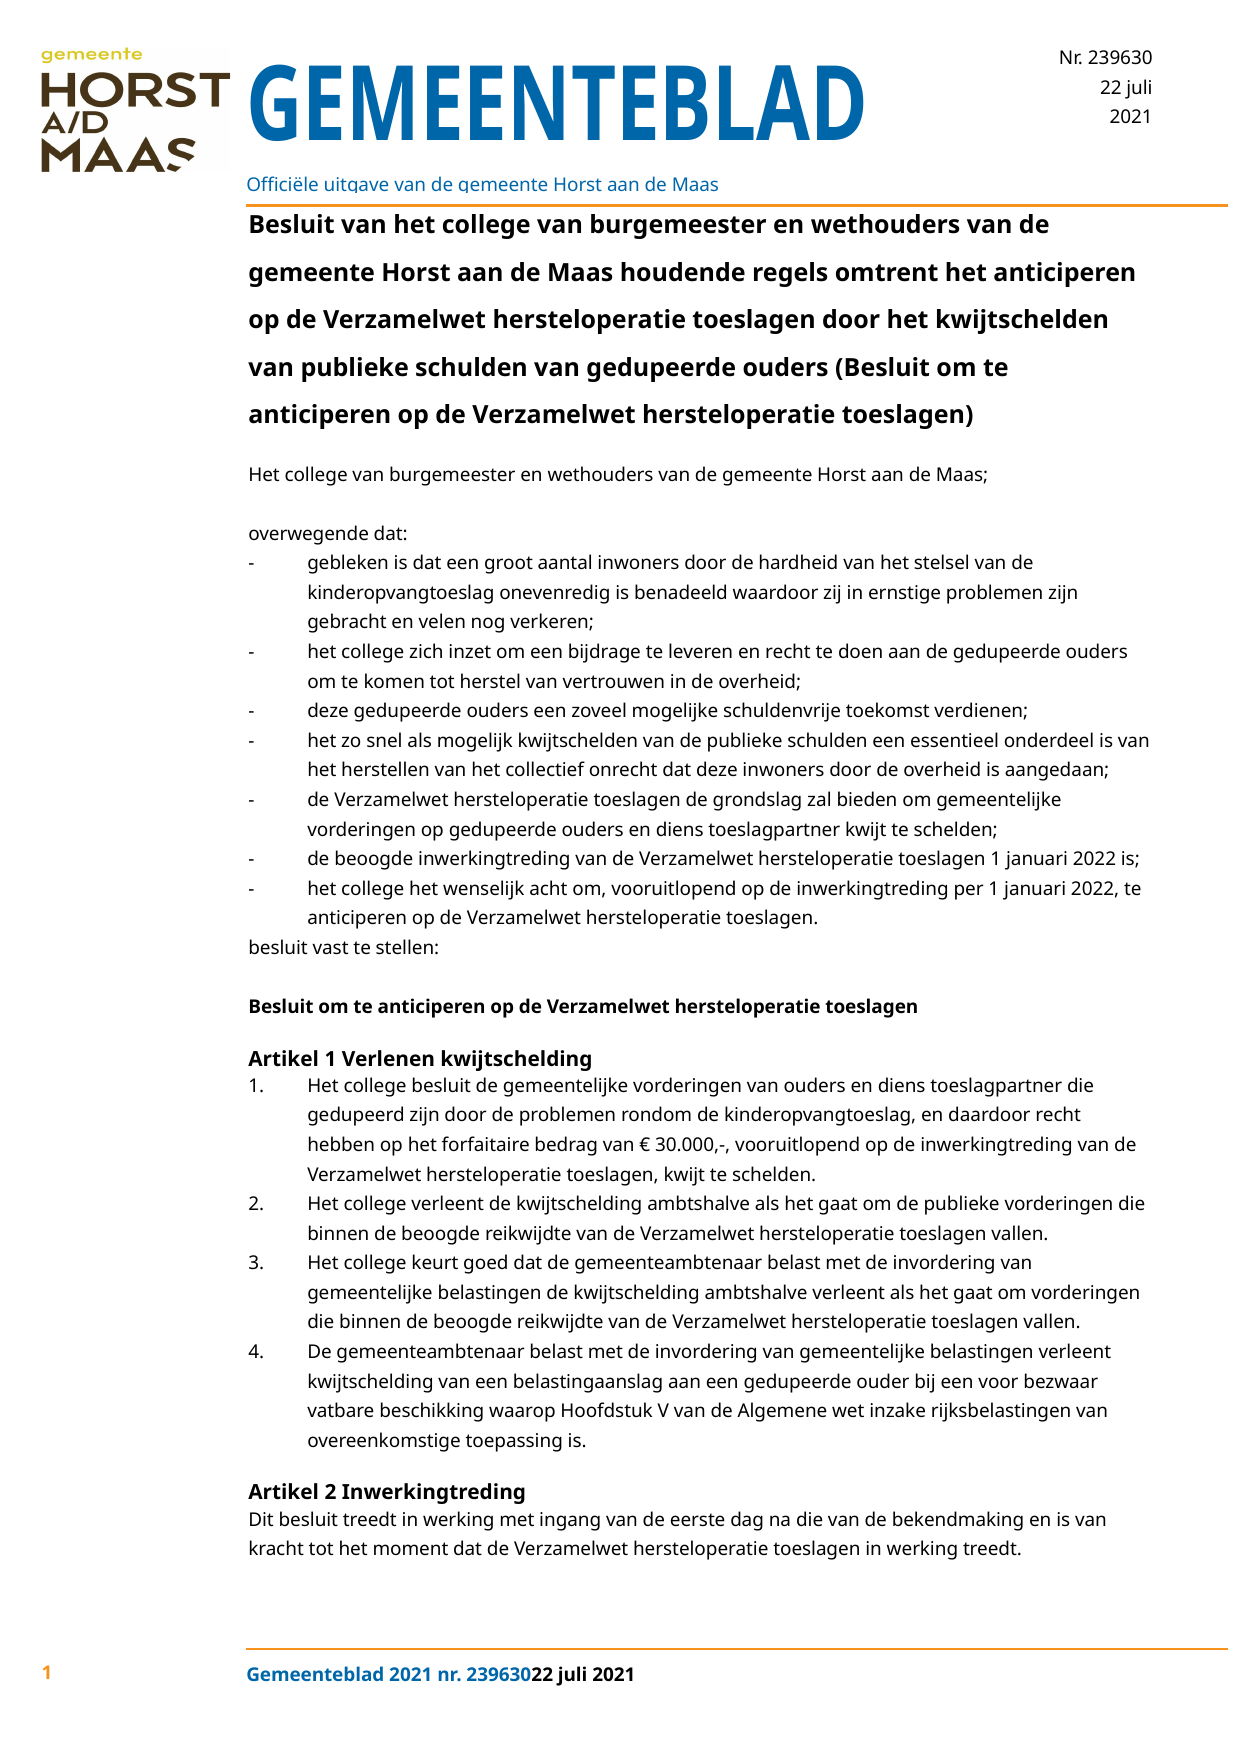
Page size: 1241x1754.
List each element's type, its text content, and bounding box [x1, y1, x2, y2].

text besluit vast te stellen: [248, 934, 1152, 960]
list deze gedupeerde ouders een zoveel mogelijke schuldenvrije toekomst verdienen; [248, 697, 1152, 723]
list De gemeenteambtenaar belast met de invordering van gemeentelijke belastingen verleent kwijtschelding van een belastingaanslag aan een gedupeerde ouder bij een voor bezwaar vatbare beschikking waarop Hoofdstuk V van de Algemene wet inzake rijksbelastingen van overeenkomstige toepassing is. [248, 1338, 1152, 1453]
text Besluit van het college van burgemeester en wethouders van de gemeente Horst aan de Maas houdende regels omtrent het anticiperen op de Verzamelwet hersteloperatie toeslagen door het kwijtschelden van publieke schulden van gedupeerde ouders (Besluit om te anticiperen op de Verzamelwet hersteloperatie toeslagen) [248, 207, 1152, 431]
text Besluit om te anticiperen op de Verzamelwet hersteloperatie toeslagen [248, 993, 1152, 1019]
text Artikel 2 Inwerkingtreding [248, 1477, 1152, 1506]
list gebleken is dat een groot aantal inwoners door de hardheid van het stelsel van de kinderopvangtoeslag onevenredig is benadeeld waardoor zij in ernstige problemen zijn gebracht en velen nog verkeren; [248, 549, 1152, 634]
text overwegende dat: [248, 520, 1152, 546]
list het college het wenselijk acht om, vooruitlopend op de inwerkingtreding per 1 januari 2022, te anticiperen op de Verzamelwet hersteloperatie toeslagen. [248, 875, 1152, 930]
list het zo snel als mogelijk kwijtschelden van de publieke schulden een essentieel onderdeel is van het herstellen van het collectief onrecht dat deze inwoners door de overheid is aangedaan; [248, 727, 1152, 782]
text Het college van burgemeester en wethouders van de gemeente Horst aan de Maas; [248, 461, 1152, 486]
list Het college besluit de gemeentelijke vorderingen van ouders en diens toeslagpartner die gedupeerd zijn door de problemen rondom de kinderopvangtoeslag, en daardoor recht hebben op het forfaitaire bedrag van € 30.000,-, vooruitlopend op de inwerkingtreding van de Verzamelwet hersteloperatie toeslagen, kwijt te schelden. [248, 1072, 1152, 1187]
text Dit besluit treedt in werking met ingang van de eerste dag na die van de bekendmaking en is van kracht tot het moment dat de Verzamelwet hersteloperatie toeslagen in werking treedt. [248, 1506, 1152, 1561]
list de Verzamelwet hersteloperatie toeslagen de grondslag zal bieden om gemeentelijke vorderingen op gedupeerde ouders en diens toeslagpartner kwijt te schelden; [248, 786, 1152, 841]
list de beoogde inwerkingtreding van de Verzamelwet hersteloperatie toeslagen 1 januari 2022 is; [248, 845, 1152, 871]
text Artikel 1 Verlenen kwijtschelding [248, 1044, 1152, 1072]
list Het college verleent de kwijtschelding ambtshalve als het gaat om de publieke vorderingen die binnen de beoogde reikwijdte van de Verzamelwet hersteloperatie toeslagen vallen. [248, 1190, 1152, 1246]
picture [41, 47, 231, 172]
list Het college keurt goed dat de gemeenteambtenaar belast met de invordering van gemeentelijke belastingen de kwijtschelding ambtshalve verleent als het gaat om vorderingen die binnen de beoogde reikwijdte van de Verzamelwet hersteloperatie toeslagen vallen. [248, 1249, 1152, 1334]
list het college zich inzet om een bijdrage te leveren en recht te doen aan de gedupeerde ouders om te komen tot herstel van vertrouwen in de overheid; [248, 638, 1152, 693]
